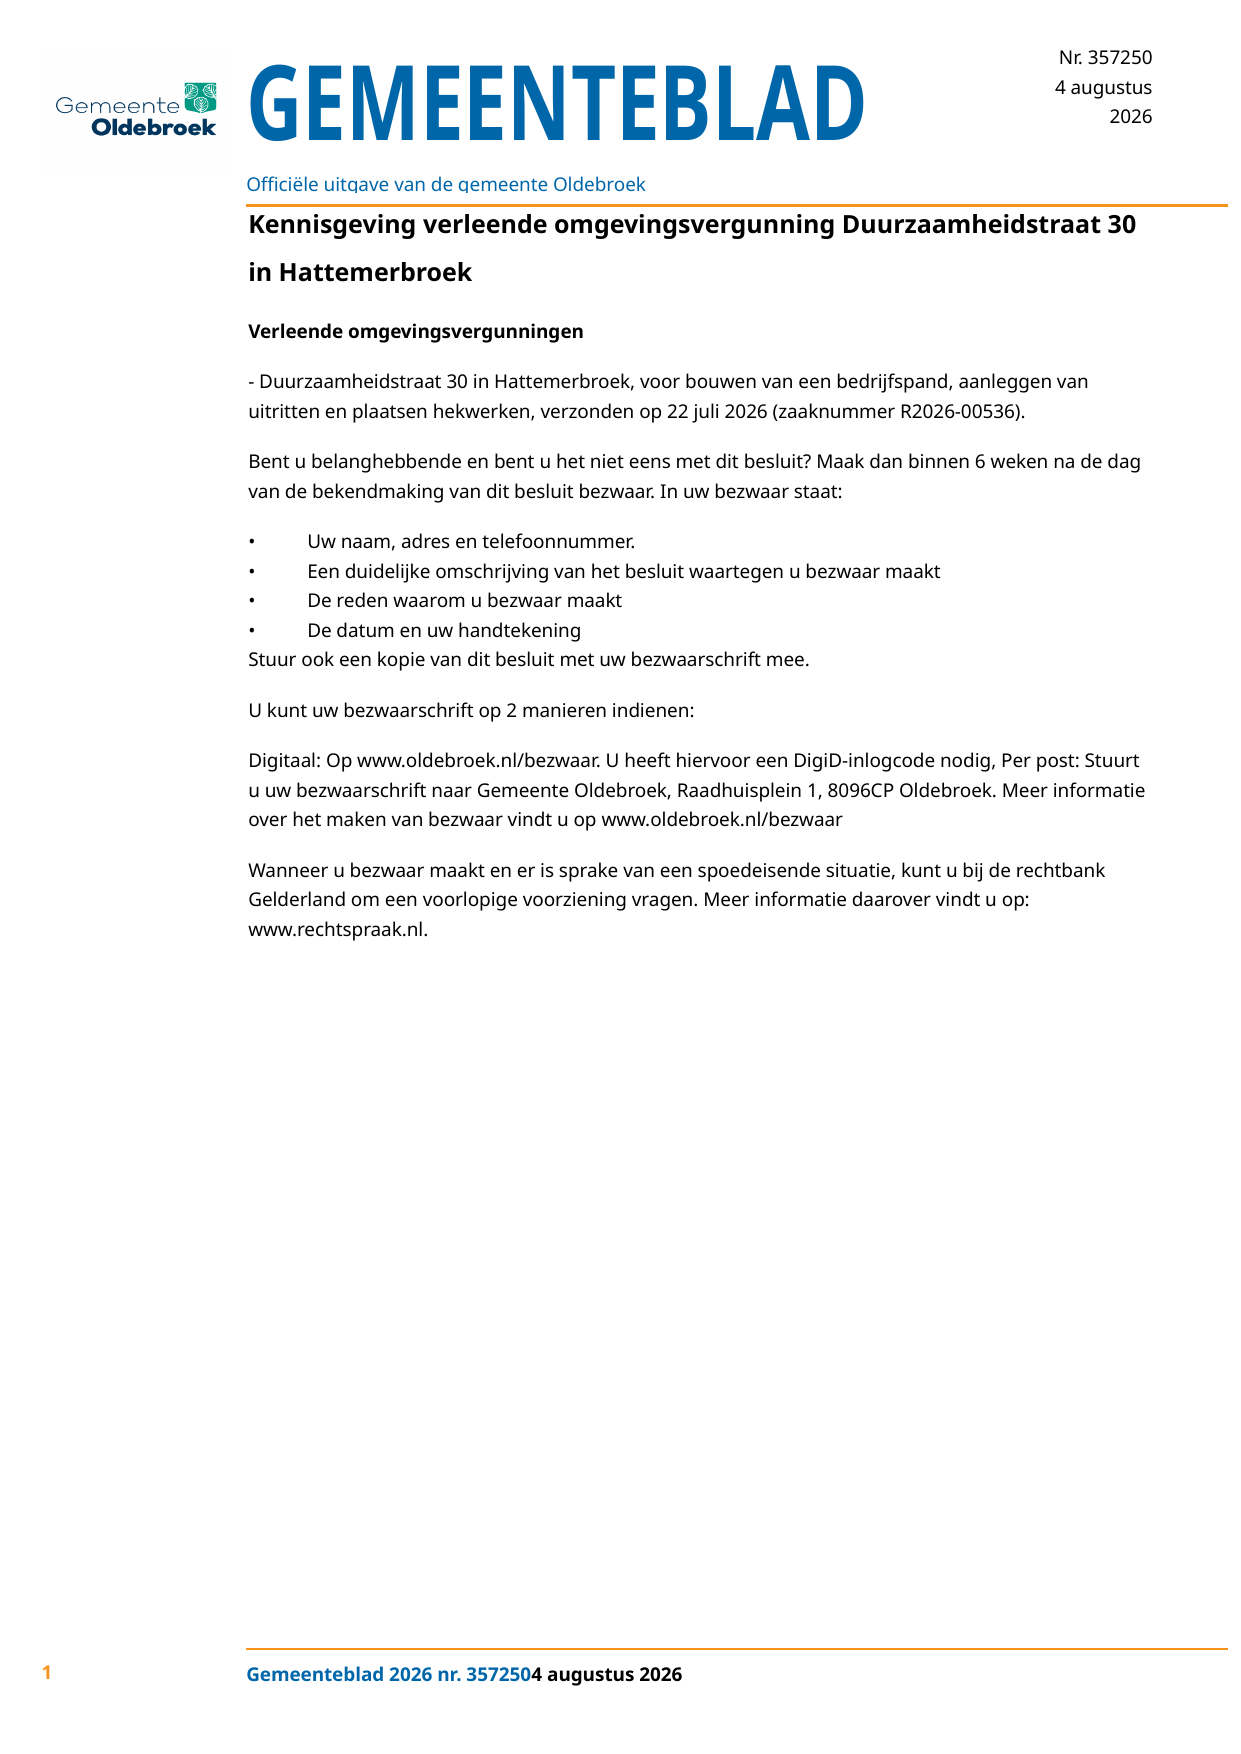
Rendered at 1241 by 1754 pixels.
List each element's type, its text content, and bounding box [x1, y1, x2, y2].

list Uw naam, adres en telefoonnummer. [248, 528, 1152, 554]
text Bent u belanghebbende en bent u het niet eens met dit besluit? Maak dan binnen 6 weken na de dag van de bekendmaking van dit besluit bezwaar. In uw bezwaar staat: [248, 448, 1152, 504]
text Stuur ook een kopie van dit besluit met uw bezwaarschrift mee. [248, 647, 1152, 672]
text Verleende omgevingsvergunningen [248, 318, 1152, 344]
text - Duurzaamheidstraat 30 in Hattemerbroek, voor bouwen van een bedrijfspand, aanleggen van uitritten en plaatsen hekwerken, verzonden op 22 juli 2026 (zaaknummer R2026-00536). [248, 368, 1152, 424]
text Wanneer u bezwaar maakt en er is sprake van een spoedeisende situatie, kunt u bij de rechtbank Gelderland om een voorlopige voorziening vragen. Meer informatie daarover vindt u op: www.rechtspraak.nl. [248, 857, 1152, 942]
picture [41, 47, 231, 172]
text Kennisgeving verleende omgevingsvergunning Duurzaamheidstraat 30 in Hattemerbroek [248, 207, 1152, 288]
list Een duidelijke omschrijving van het besluit waartegen u bezwaar maakt [248, 558, 1152, 584]
text U kunt uw bezwaarschrift op 2 manieren indienen: [248, 697, 1152, 723]
list De datum en uw handtekening [248, 617, 1152, 643]
text Digitaal: Op www.oldebroek.nl/bezwaar. U heeft hiervoor een DigiD-inlogcode nodig, Per post: Stuurt u uw bezwaarschrift naar Gemeente Oldebroek, Raadhuisplein 1, 8096CP Oldebroek. Meer informatie over het maken van bezwaar vindt u op www.oldebroek.nl/bezwaar [248, 747, 1152, 832]
list De reden waarom u bezwaar maakt [248, 587, 1152, 613]
